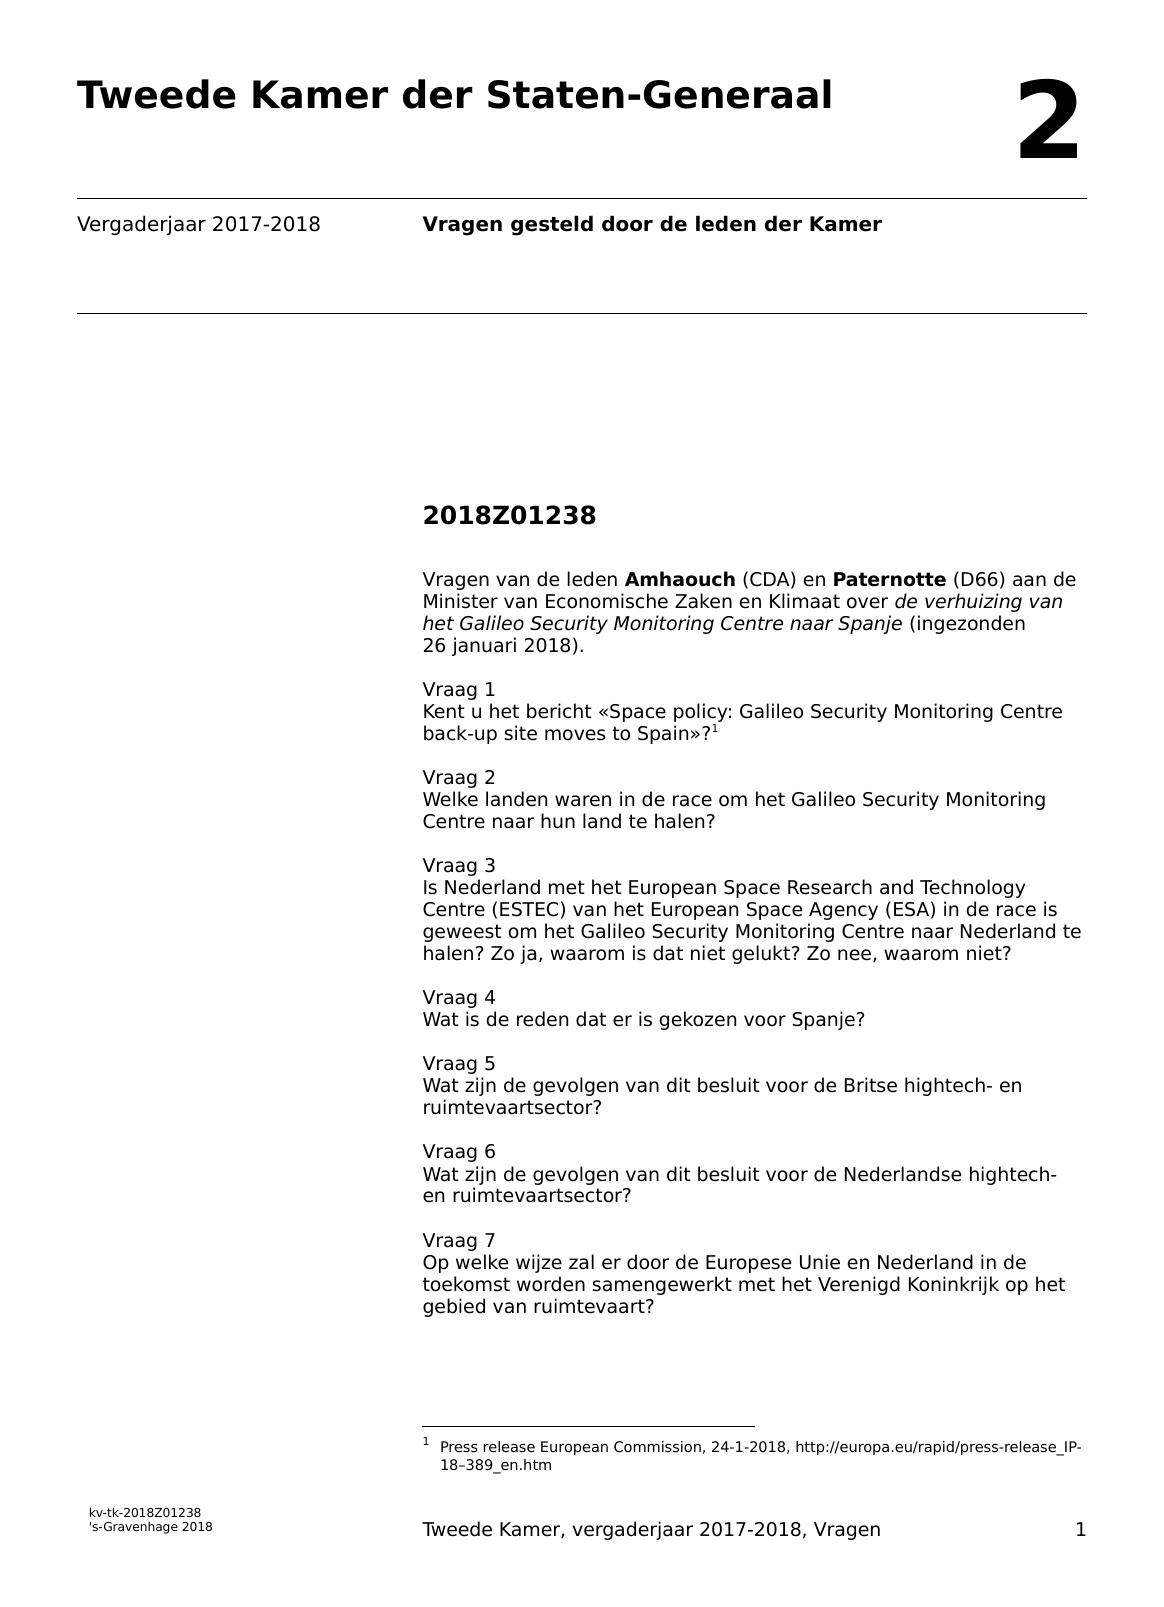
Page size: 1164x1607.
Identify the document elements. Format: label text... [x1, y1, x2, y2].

text Vragen van de leden Amhaouch (CDA) en Paternotte (D66) aan de Minister van Economische Zaken en Klimaat over de verhuizing van het Galileo Security Monitoring Centre naar Spanje (ingezonden 26 januari 2018). [422, 569, 1087, 657]
text Press release European Commission, 24-1-2018, http://europa.eu/rapid/press-release_IP-18–389_en.htm [422, 1435, 1087, 1474]
table_header 2 [886, 59, 1087, 198]
text kv-tk-2018Z01238 [88, 1506, 323, 1520]
text Vraag 6 [422, 1141, 1087, 1163]
table_cell Vragen gesteld door de leden der Kamer [422, 199, 1087, 313]
text Wat is de reden dat er is gekozen voor Spanje? [422, 1009, 1087, 1031]
text 's-Gravenhage 2018 [88, 1520, 323, 1534]
table_cell Vergaderjaar 2017-2018 [77, 199, 422, 313]
text Vraag 5 [422, 1053, 1087, 1075]
text Vraag 1 [422, 679, 1087, 701]
text Vraag 4 [422, 987, 1087, 1009]
text Vraag 7 [422, 1229, 1087, 1252]
text Vraag 3 [422, 855, 1087, 877]
text Wat zijn de gevolgen van dit besluit voor de Britse hightech- en ruimtevaartsector? [422, 1075, 1087, 1119]
text Welke landen waren in de race om het Galileo Security Monitoring Centre naar hun land te halen? [422, 789, 1087, 833]
text Is Nederland met het European Space Research and Technology Centre (ESTEC) van het European Space Agency (ESA) in de race is geweest om het Galileo Security Monitoring Centre naar Nederland te halen? Zo ja, waarom is dat niet gelukt? Zo nee, waarom niet? [422, 877, 1087, 965]
table_header Tweede Kamer der Staten-Generaal [77, 59, 886, 198]
text Op welke wijze zal er door de Europese Unie en Nederland in de toekomst worden samengewerkt met het Verenigd Koninkrijk op het gebied van ruimtevaart? [422, 1252, 1087, 1317]
text 2018Z01238 [422, 501, 1087, 531]
text Vraag 2 [422, 767, 1087, 789]
text Kent u het bericht «Space policy: Galileo Security Monitoring Centre back-up site moves to Spain»? [422, 701, 1087, 745]
text Wat zijn de gevolgen van dit besluit voor de Nederlandse hightech- en ruimtevaartsector? [422, 1163, 1087, 1207]
